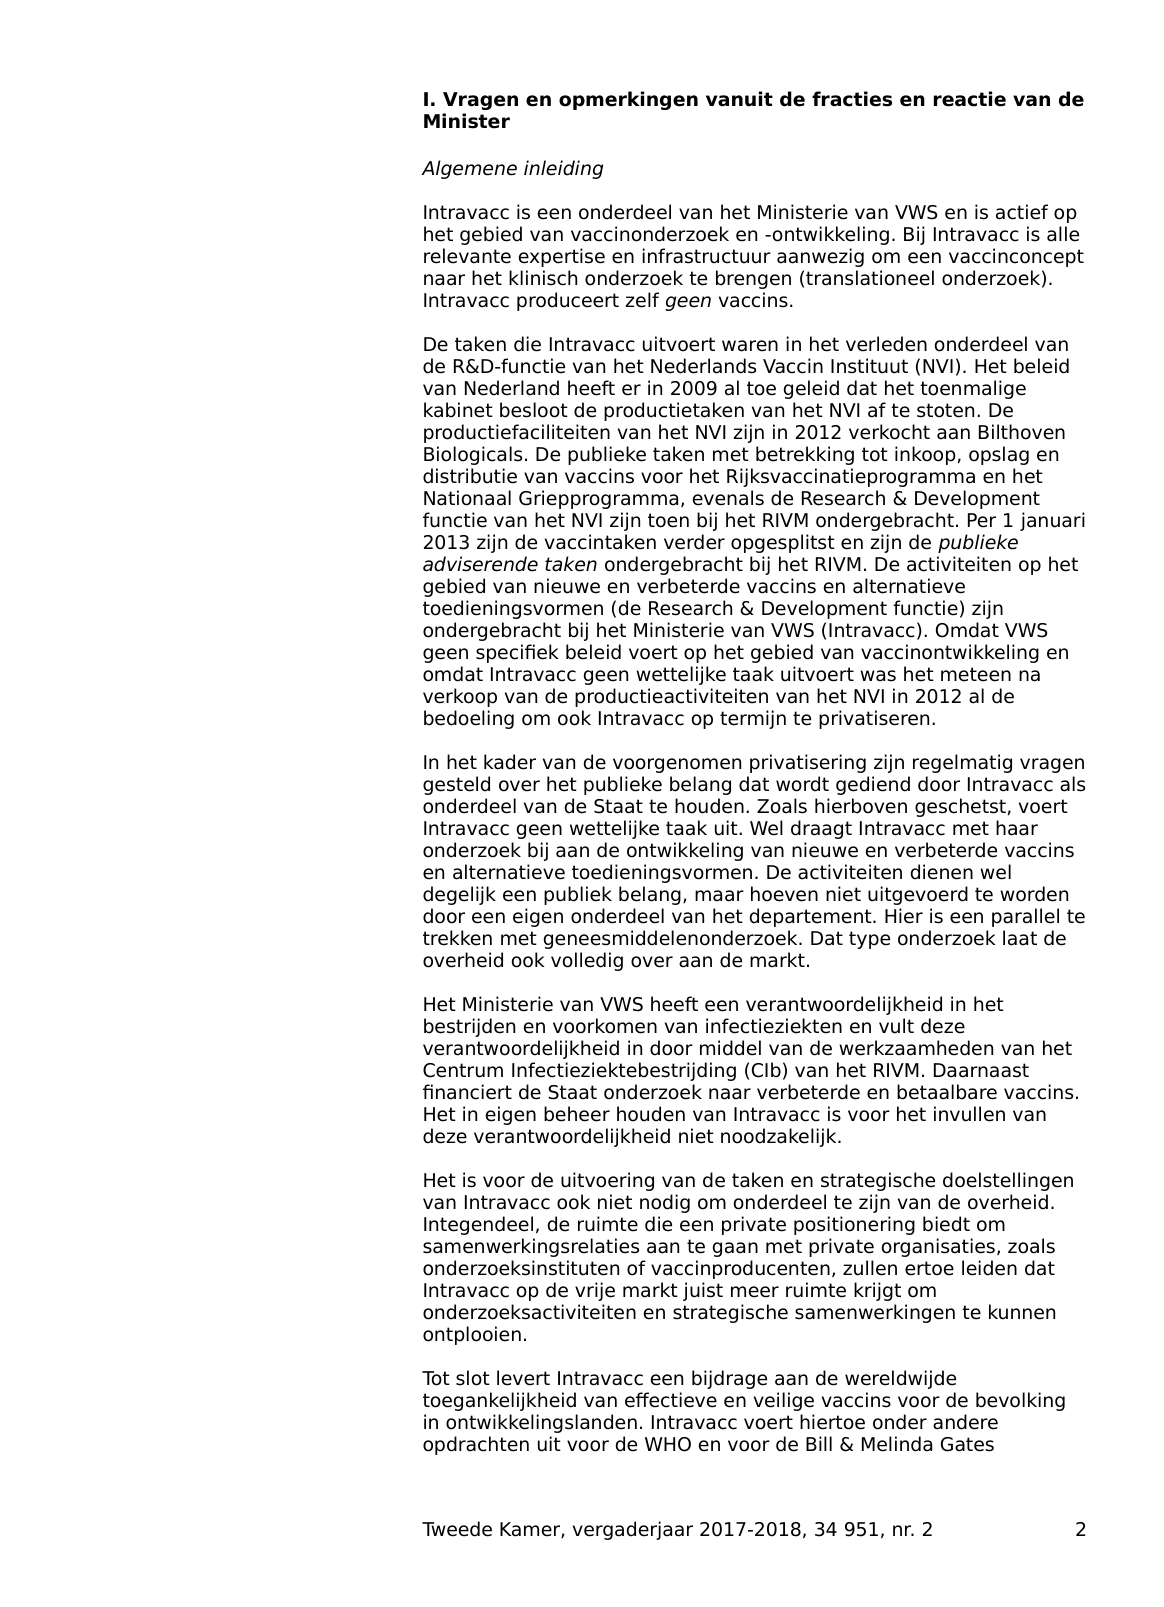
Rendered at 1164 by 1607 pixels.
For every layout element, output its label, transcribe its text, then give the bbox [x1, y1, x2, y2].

text De taken die Intravacc uitvoert waren in het verleden onderdeel van de R&D-functie van het Nederlands Vaccin Instituut (NVI). Het beleid van Nederland heeft er in 2009 al toe geleid dat het toenmalige kabinet besloot de productietaken van het NVI af te stoten. De productiefaciliteiten van het NVI zijn in 2012 verkocht aan Bilthoven Biologicals. De publieke taken met betrekking tot inkoop, opslag en distributie van vaccins voor het Rijksvaccinatieprogramma en het Nationaal Griepprogramma, evenals de Research & Development functie van het NVI zijn toen bij het RIVM ondergebracht. Per 1 januari 2013 zijn de vaccintaken verder opgesplitst en zijn de publieke adviserende taken ondergebracht bij het RIVM. De activiteiten op het gebied van nieuwe en verbeterde vaccins en alternatieve toedieningsvormen (de Research & Development functie) zijn ondergebracht bij het Ministerie van VWS (Intravacc). Omdat VWS geen specifiek beleid voert op het gebied van vaccinontwikkeling en omdat Intravacc geen wettelijke taak uitvoert was het meteen na verkoop van de productieactiviteiten van het NVI in 2012 al de bedoeling om ook Intravacc op termijn te privatiseren. [422, 334, 1087, 730]
text Tot slot levert Intravacc een bijdrage aan de wereldwijde toegankelijkheid van effectieve en veilige vaccins voor de bevolking in ontwikkelingslanden. Intravacc voert hiertoe onder andere opdrachten uit voor de WHO en voor de Bill & Melinda Gates [422, 1368, 1087, 1456]
subtitle Algemene inleiding [422, 158, 1087, 180]
text Het Ministerie van VWS heeft een verantwoordelijkheid in het bestrijden en voorkomen van infectieziekten en vult deze verantwoordelijkheid in door middel van de werkzaamheden van het Centrum Infectieziektebestrijding (CIb) van het RIVM. Daarnaast financiert de Staat onderzoek naar verbeterde en betaalbare vaccins. Het in eigen beheer houden van Intravacc is voor het invullen van deze verantwoordelijkheid niet noodzakelijk. [422, 994, 1087, 1148]
text In het kader van de voorgenomen privatisering zijn regelmatig vragen gesteld over het publieke belang dat wordt gediend door Intravacc als onderdeel van de Staat te houden. Zoals hierboven geschetst, voert Intravacc geen wettelijke taak uit. Wel draagt Intravacc met haar onderzoek bij aan de ontwikkeling van nieuwe en verbeterde vaccins en alternatieve toedieningsvormen. De activiteiten dienen wel degelijk een publiek belang, maar hoeven niet uitgevoerd te worden door een eigen onderdeel van het departement. Hier is een parallel te trekken met geneesmiddelenonderzoek. Dat type onderzoek laat de overheid ook volledig over aan de markt. [422, 752, 1087, 972]
text Het is voor de uitvoering van de taken en strategische doelstellingen van Intravacc ook niet nodig om onderdeel te zijn van de overheid. Integendeel, de ruimte die een private positionering biedt om samenwerkingsrelaties aan te gaan met private organisaties, zoals onderzoeksinstituten of vaccinproducenten, zullen ertoe leiden dat Intravacc op de vrije markt juist meer ruimte krijgt om onderzoeksactiviteiten en strategische samenwerkingen te kunnen ontplooien. [422, 1170, 1087, 1346]
subtitle I. Vragen en opmerkingen vanuit de fracties en reactie van de Minister [422, 89, 1087, 133]
text Intravacc is een onderdeel van het Ministerie van VWS en is actief op het gebied van vaccinonderzoek en -ontwikkeling. Bij Intravacc is alle relevante expertise en infrastructuur aanwezig om een vaccinconcept naar het klinisch onderzoek te brengen (translationeel onderzoek). Intravacc produceert zelf geen vaccins. [422, 202, 1087, 312]
